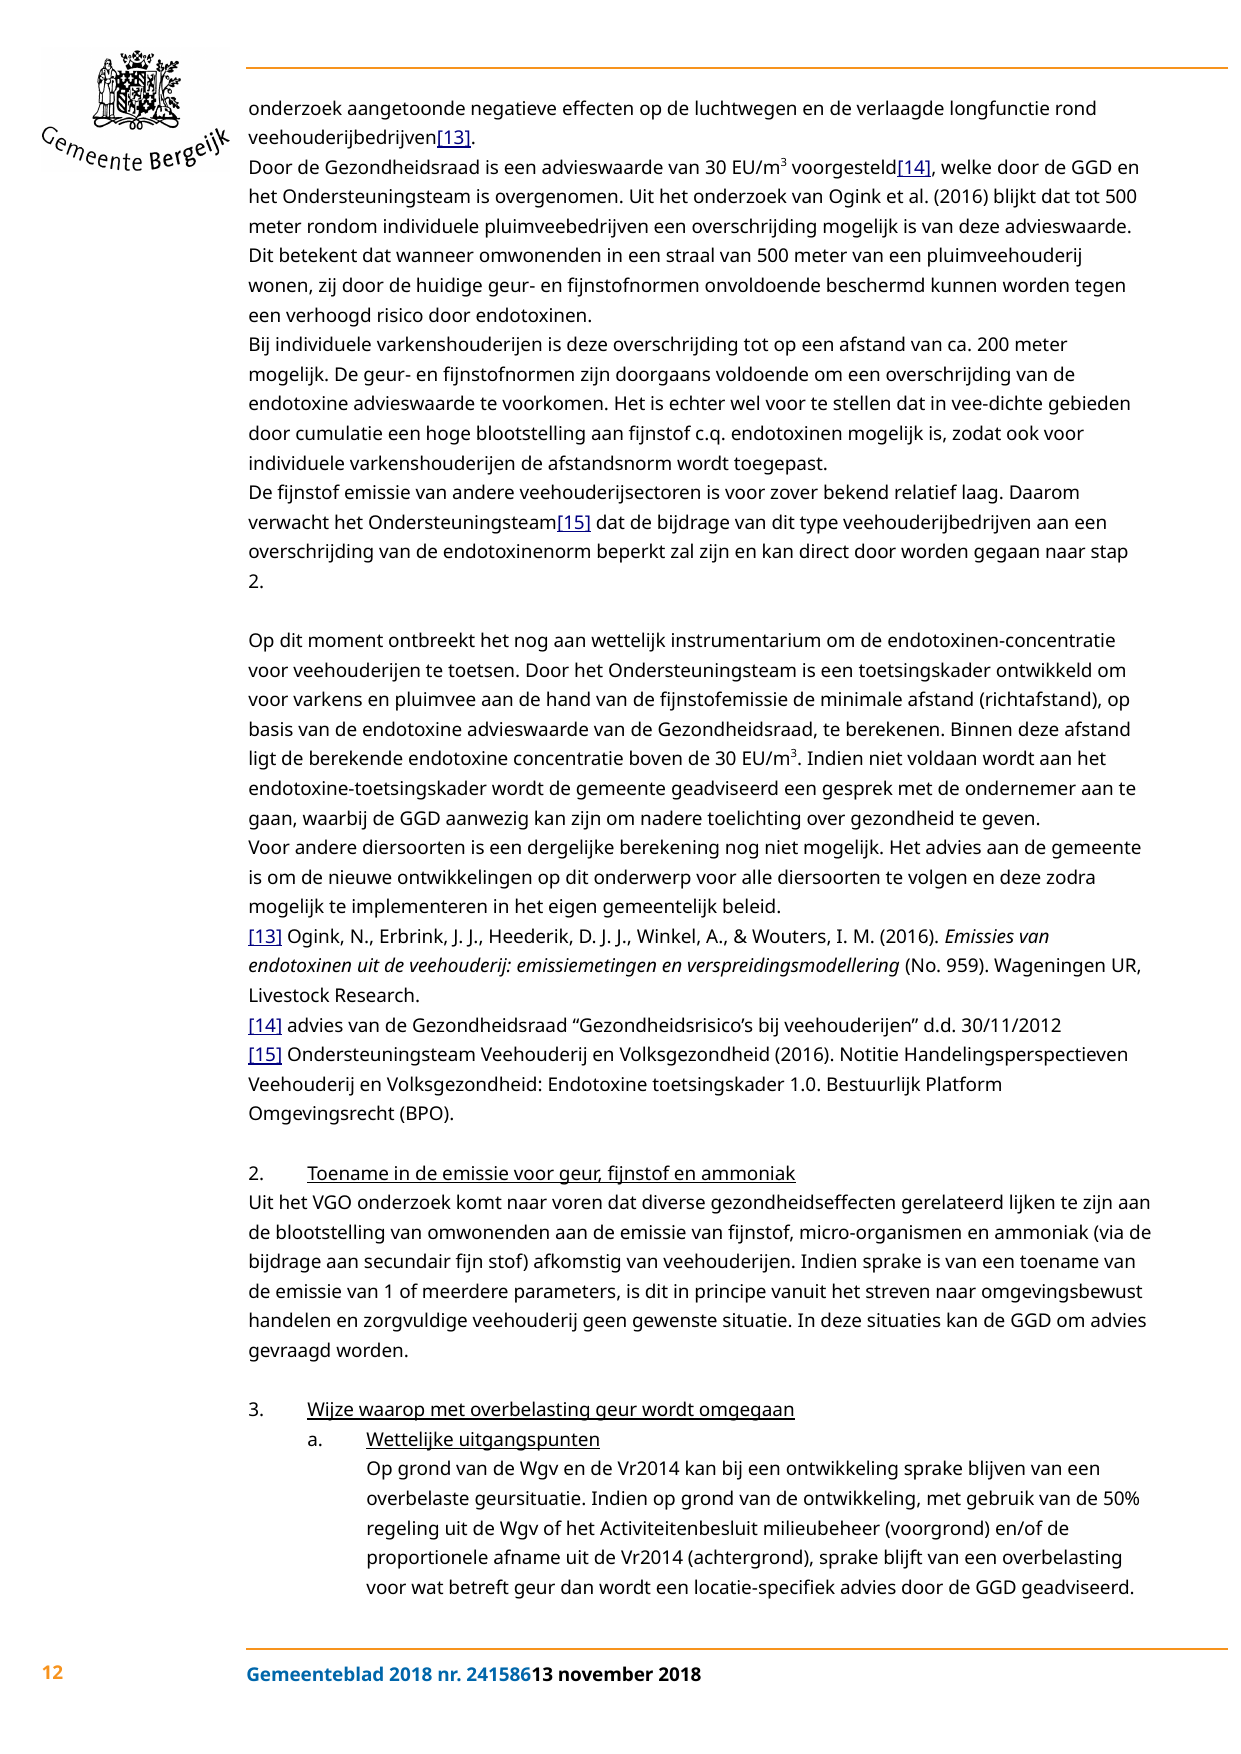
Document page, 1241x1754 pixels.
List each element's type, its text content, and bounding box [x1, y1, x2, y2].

text Voor andere diersoorten is een dergelijke berekening nog niet mogelijk. Het advies aan de gemeente is om de nieuwe ontwikkelingen op dit onderwerp voor alle diersoorten te volgen en deze zodra mogelijk te implementeren in het eigen gemeentelijk beleid. [248, 834, 1152, 919]
text [14] advies van de Gezondheidsraad “Gezondheidsrisico’s bij veehouderijen” d.d. 30/11/2012 [248, 1012, 1152, 1038]
text [15] Ondersteuningsteam Veehouderij en Volksgezondheid (2016). Notitie Handelingsperspectieven Veehouderij en Volksgezondheid: Endotoxine toetsingskader 1.0. Bestuurlijk Platform Omgevingsrecht (BPO). [248, 1041, 1152, 1126]
text onderzoek aangetoonde negatieve effecten op de luchtwegen en de verlaagde longfunctie rond veehouderijbedrijven[13]. [248, 95, 1152, 150]
list Wettelijke uitgangspunten [307, 1426, 1152, 1452]
picture [41, 47, 231, 172]
text Uit het VGO onderzoek komt naar voren dat diverse gezondheidseffecten gerelateerd lijken te zijn aan de blootstelling van omwonenden aan de emissie van fijnstof, micro-organismen en ammoniak (via de bijdrage aan secundair fijn stof) afkomstig van veehouderijen. Indien sprake is van een toename van de emissie van 1 of meerdere parameters, is dit in principe vanuit het streven naar omgevingsbewust handelen en zorgvuldige veehouderij geen gewenste situatie. In deze situaties kan de GGD om advies gevraagd worden. [248, 1189, 1152, 1363]
list Toename in de emissie voor geur, fijnstof en ammoniak [248, 1160, 1152, 1186]
text De fijnstof emissie van andere veehouderijsectoren is voor zover bekend relatief laag. Daarom verwacht het Ondersteuningsteam[15] dat de bijdrage van dit type veehouderijbedrijven aan een overschrijding van de endotoxinenorm beperkt zal zijn en kan direct door worden gegaan naar stap 2. [248, 479, 1152, 594]
list Op grond van de Wgv en de Vr2014 kan bij een ontwikkeling sprake blijven van een overbelaste geursituatie. Indien op grond van de ontwikkeling, met gebruik van de 50% regeling uit de Wgv of het Activiteitenbesluit milieubeheer (voorgrond) en/of de proportionele afname uit de Vr2014 (achtergrond), sprake blijft van een overbelasting voor wat betreft geur dan wordt een locatie-specifiek advies door de GGD geadviseerd. [307, 1456, 1152, 1600]
text Door de Gezondheidsraad is een advieswaarde van 30 EU/m3 voorgesteld[14], welke door de GGD en het Ondersteuningsteam is overgenomen. Uit het onderzoek van Ogink et al. (2016) blijkt dat tot 500 meter rondom individuele pluimveebedrijven een overschrijding mogelijk is van deze advieswaarde. Dit betekent dat wanneer omwonenden in een straal van 500 meter van een pluimveehouderij wonen, zij door de huidige geur- en fijnstofnormen onvoldoende beschermd kunnen worden tegen een verhoogd risico door endotoxinen. [248, 154, 1152, 328]
list Wijze waarop met overbelasting geur wordt omgegaan [248, 1396, 1152, 1422]
text Op dit moment ontbreekt het nog aan wettelijk instrumentarium om de endotoxinen-concentratie voor veehouderijen te toetsen. Door het Ondersteuningsteam is een toetsingskader ontwikkeld om voor varkens en pluimvee aan de hand van de fijnstofemissie de minimale afstand (richtafstand), op basis van de endotoxine advieswaarde van de Gezondheidsraad, te berekenen. Binnen deze afstand ligt de berekende endotoxine concentratie boven de 30 EU/m3. Indien niet voldaan wordt aan het endotoxine-toetsingskader wordt de gemeente geadviseerd een gesprek met de ondernemer aan te gaan, waarbij de GGD aanwezig kan zijn om nadere toelichting over gezondheid te geven. [248, 627, 1152, 831]
text Bij individuele varkenshouderijen is deze overschrijding tot op een afstand van ca. 200 meter mogelijk. De geur- en fijnstofnormen zijn doorgaans voldoende om een overschrijding van de endotoxine advieswaarde te voorkomen. Het is echter wel voor te stellen dat in vee-dichte gebieden door cumulatie een hoge blootstelling aan fijnstof c.q. endotoxinen mogelijk is, zodat ook voor individuele varkenshouderijen de afstandsnorm wordt toegepast. [248, 331, 1152, 476]
text [13] Ogink, N., Erbrink, J. J., Heederik, D. J. J., Winkel, A., & Wouters, I. M. (2016). Emissies van endotoxinen uit de veehouderij: emissiemetingen en verspreidingsmodellering (No. 959). Wageningen UR, Livestock Research. [248, 923, 1152, 1008]
